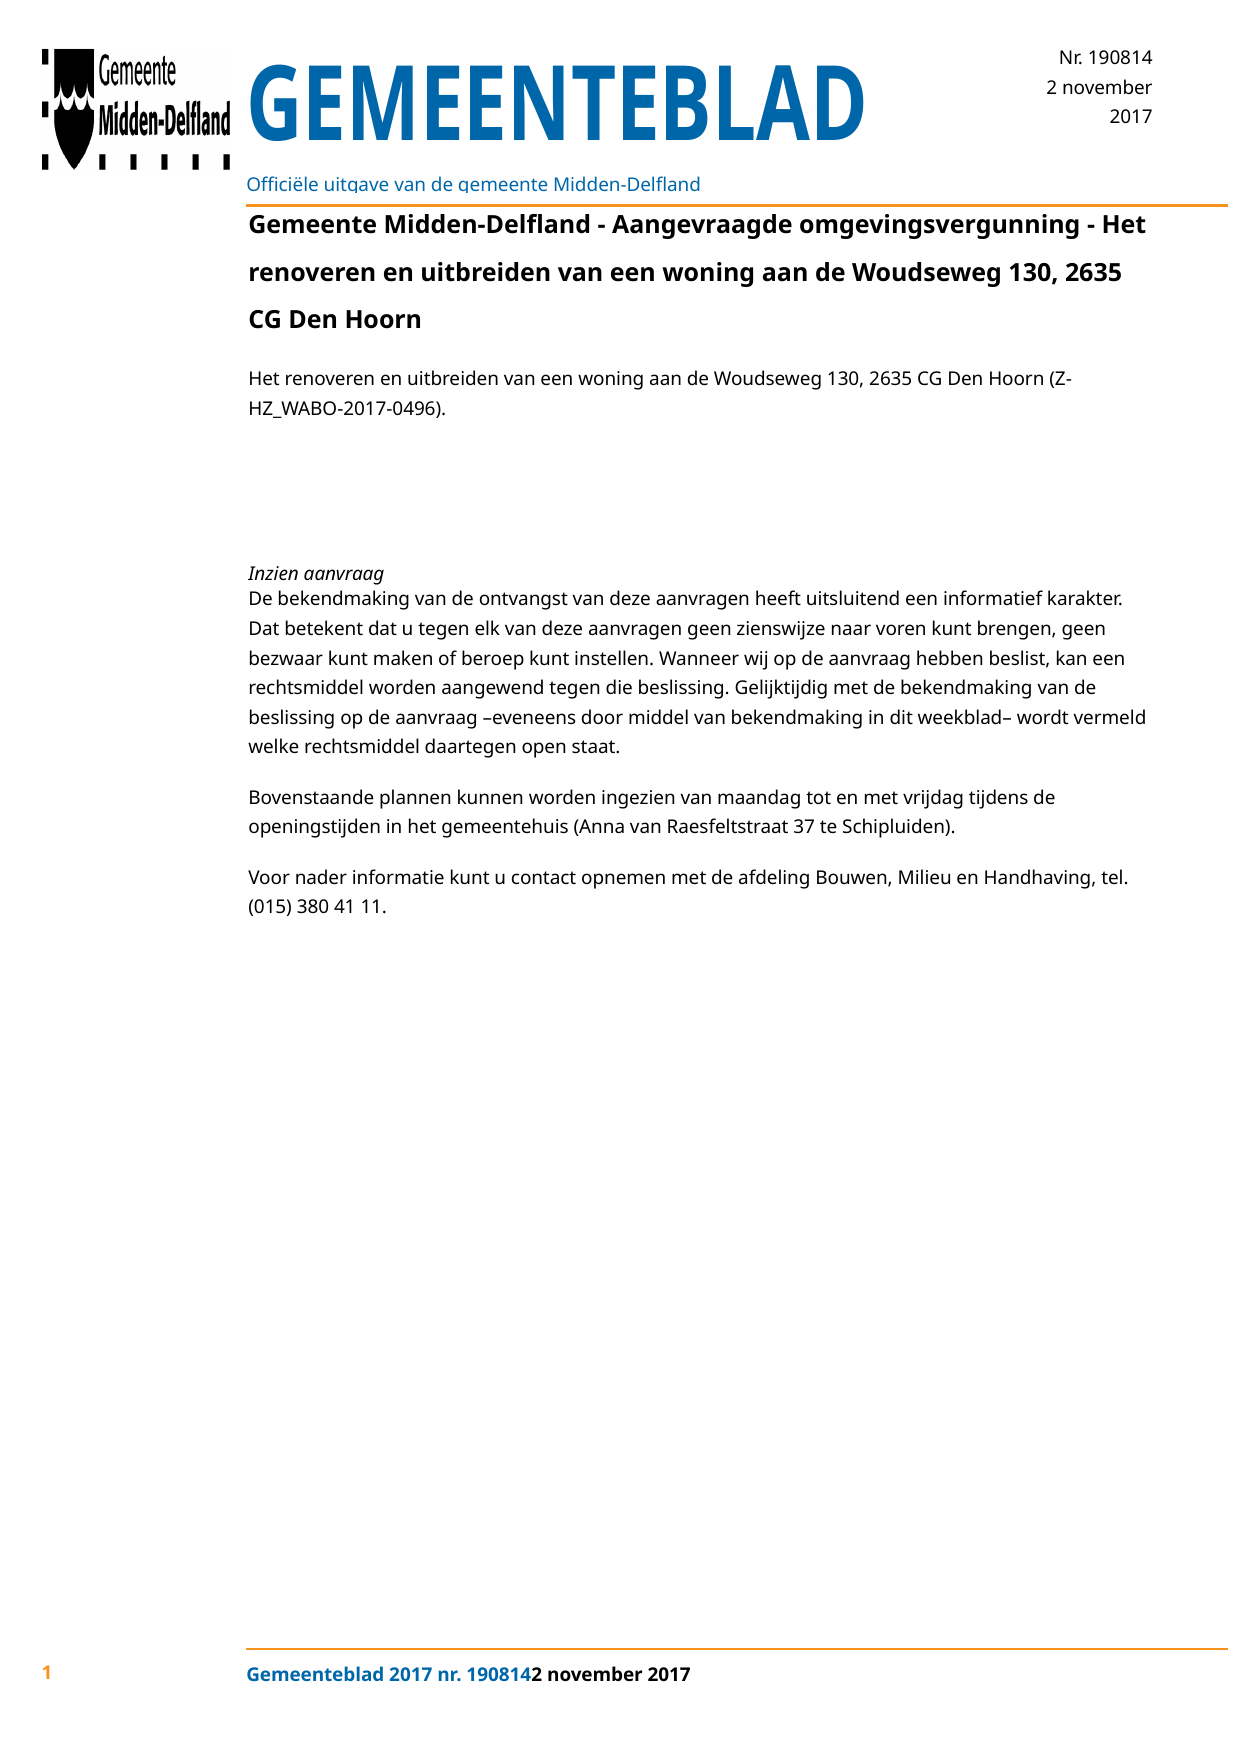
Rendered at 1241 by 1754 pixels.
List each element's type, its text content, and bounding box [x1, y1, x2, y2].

text Gemeente Midden-Delfland - Aangevraagde omgevingsvergunning - Het renoveren en uitbreiden van een woning aan de Woudseweg 130, 2635 CG Den Hoorn [248, 207, 1152, 336]
text Het renoveren en uitbreiden van een woning aan de Woudseweg 130, 2635 CG Den Hoorn (Z-HZ_WABO-2017-0496). [248, 366, 1152, 421]
text Bovenstaande plannen kunnen worden ingezien van maandag tot en met vrijdag tijdens de openingstijden in het gemeentehuis (Anna van Raesfeltstraat 37 te Schipluiden). [248, 784, 1152, 839]
text De bekendmaking van de ontvangst van deze aanvragen heeft uitsluitend een informatief karakter. Dat betekent dat u tegen elk van deze aanvragen geen zienswijze naar voren kunt brengen, geen bezwaar kunt maken of beroep kunt instellen. Wanneer wij op de aanvraag hebben beslist, kan een rechtsmiddel worden aangewend tegen die beslissing. Gelijktijdig met de bekendmaking van de beslissing op de aanvraag –eveneens door middel van bekendmaking in dit weekblad– wordt vermeld welke rechtsmiddel daartegen open staat. [248, 586, 1152, 759]
text Voor nader informatie kunt u contact opnemen met de afdeling Bouwen, Milieu en Handhaving, tel. (015) 380 41 11. [248, 864, 1152, 919]
picture [41, 47, 231, 172]
text Inzien aanvraag [248, 560, 1152, 586]
